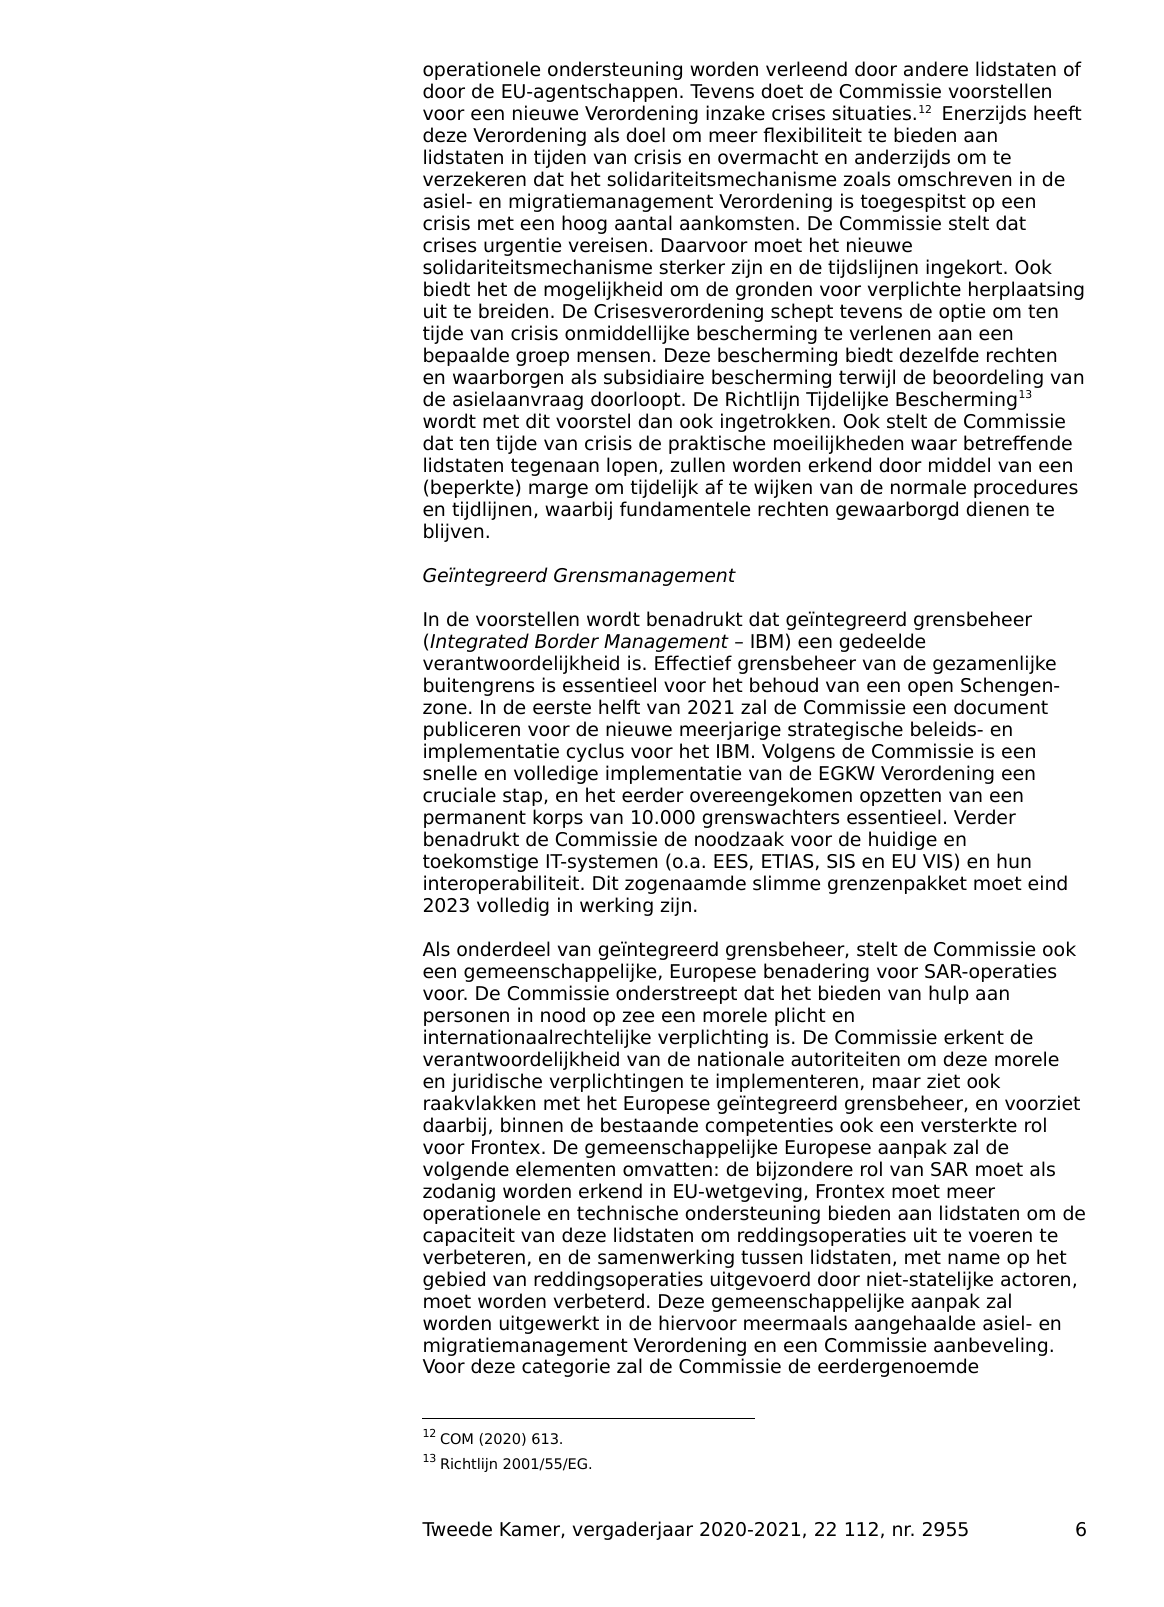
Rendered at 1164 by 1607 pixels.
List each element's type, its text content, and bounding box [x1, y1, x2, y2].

text Als onderdeel van geïntegreerd grensbeheer, stelt de Commissie ook een gemeenschappelijke, Europese benadering voor SAR-operaties voor. De Commissie onderstreept dat het bieden van hulp aan personen in nood op zee een morele plicht en internationaalrechtelijke verplichting is. De Commissie erkent de verantwoordelijkheid van de nationale autoriteiten om deze morele en juridische verplichtingen te implementeren, maar ziet ook raakvlakken met het Europese geïntegreerd grensbeheer, en voorziet daarbij, binnen de bestaande competenties ook een versterkte rol voor Frontex. De gemeenschappelijke Europese aanpak zal de volgende elementen omvatten: de bijzondere rol van SAR moet als zodanig worden erkend in EU-wetgeving, Frontex moet meer operationele en technische ondersteuning bieden aan lidstaten om de capaciteit van deze lidstaten om reddingsoperaties uit te voeren te verbeteren, en de samenwerking tussen lidstaten, met name op het gebied van reddingsoperaties uitgevoerd door niet-statelijke actoren, moet worden verbeterd. Deze gemeenschappelijke aanpak zal worden uitgewerkt in de hiervoor meermaals aangehaalde asiel- en migratiemanagement Verordening en een Commissie aanbeveling. Voor deze categorie zal de Commissie de eerdergenoemde [422, 939, 1087, 1378]
text Richtlijn 2001/55/EG. [422, 1452, 1087, 1474]
subtitle Geïntegreerd Grensmanagement [422, 565, 1087, 587]
text COM (2020) 613. [422, 1427, 1087, 1449]
text In de voorstellen wordt benadrukt dat geïntegreerd grensbeheer (Integrated Border Management – IBM) een gedeelde verantwoordelijkheid is. Effectief grensbeheer van de gezamenlijke buitengrens is essentieel voor het behoud van een open Schengen-zone. In de eerste helft van 2021 zal de Commissie een document publiceren voor de nieuwe meerjarige strategische beleids- en implementatie cyclus voor het IBM. Volgens de Commissie is een snelle en volledige implementatie van de EGKW Verordening een cruciale stap, en het eerder overeengekomen opzetten van een permanent korps van 10.000 grenswachters essentieel. Verder benadrukt de Commissie de noodzaak voor de huidige en toekomstige IT-systemen (o.a. EES, ETIAS, SIS en EU VIS) en hun interoperabiliteit. Dit zogenaamde slimme grenzenpakket moet eind 2023 volledig in werking zijn. [422, 609, 1087, 917]
text operationele ondersteuning worden verleend door andere lidstaten of door de EU-agentschappen. Tevens doet de Commissie voorstellen voor een nieuwe Verordening inzake crises situaties. Enerzijds heeft deze Verordening als doel om meer flexibiliteit te bieden aan lidstaten in tijden van crisis en overmacht en anderzijds om te verzekeren dat het solidariteitsmechanisme zoals omschreven in de asiel- en migratiemanagement Verordening is toegespitst op een crisis met een hoog aantal aankomsten. De Commissie stelt dat crises urgentie vereisen. Daarvoor moet het nieuwe solidariteitsmechanisme sterker zijn en de tijdslijnen ingekort. Ook biedt het de mogelijkheid om de gronden voor verplichte herplaatsing uit te breiden. De Crisesverordening schept tevens de optie om ten tijde van crisis onmiddellijke bescherming te verlenen aan een bepaalde groep mensen. Deze bescherming biedt dezelfde rechten en waarborgen als subsidiaire bescherming terwijl de beoordeling van de asielaanvraag doorloopt. De Richtlijn Tijdelijke Bescherming wordt met dit voorstel dan ook ingetrokken. Ook stelt de Commissie dat ten tijde van crisis de praktische moeilijkheden waar betreffende lidstaten tegenaan lopen, zullen worden erkend door middel van een (beperkte) marge om tijdelijk af te wijken van de normale procedures en tijdlijnen, waarbij fundamentele rechten gewaarborgd dienen te blijven. [422, 59, 1087, 543]
